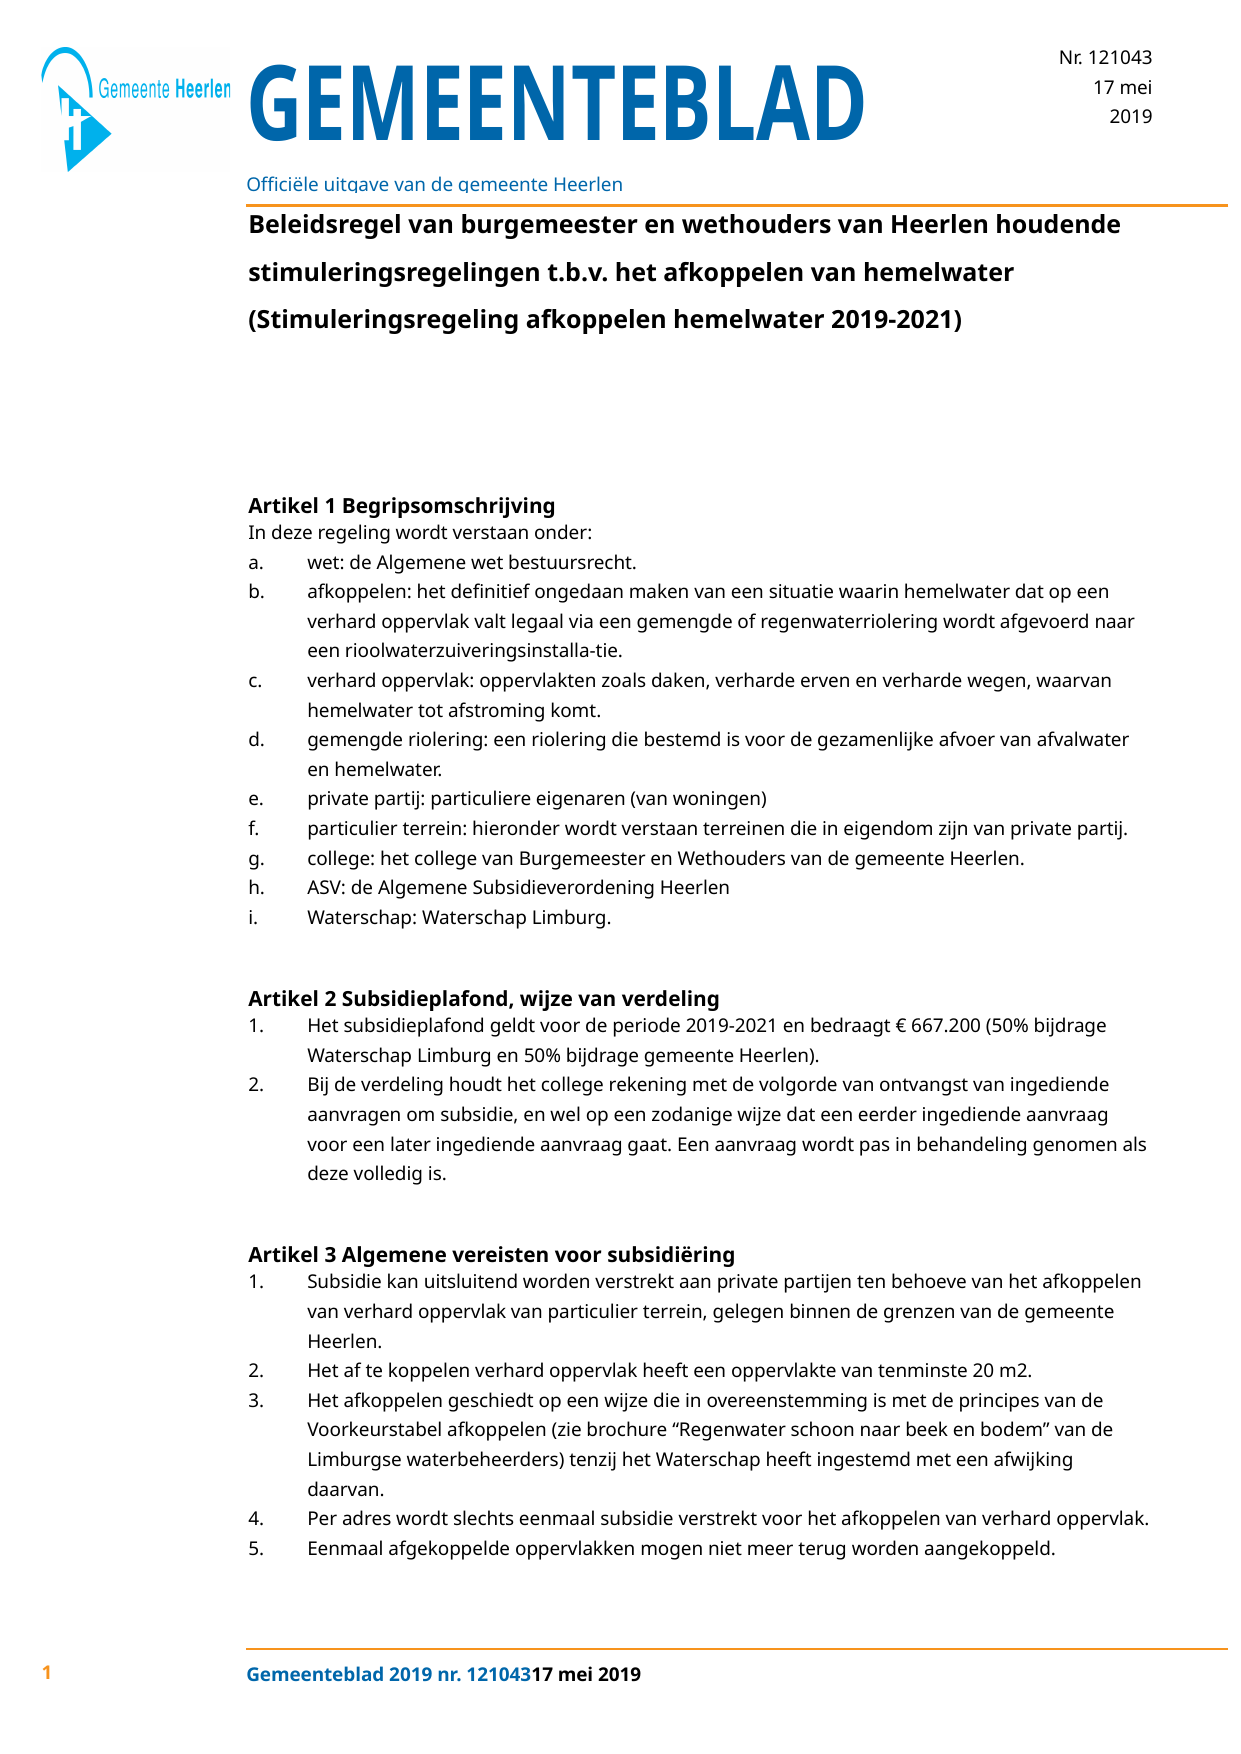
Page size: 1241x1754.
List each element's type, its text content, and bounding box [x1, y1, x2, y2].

list ASV: de Algemene Subsidieverordening Heerlen [248, 874, 1152, 900]
list college: het college van Burgemeester en Wethouders van de gemeente Heerlen. [248, 845, 1152, 871]
list wet: de Algemene wet bestuursrecht. [248, 549, 1152, 575]
list gemengde riolering: een riolering die bestemd is voor de gezamenlijke afvoer van afvalwater en hemelwater. [248, 726, 1152, 782]
list particulier terrein: hieronder wordt verstaan terreinen die in eigendom zijn van private partij. [248, 815, 1152, 841]
list Waterschap: Waterschap Limburg. [248, 904, 1152, 930]
text Artikel 3 Algemene vereisten voor subsidiëring [248, 1240, 1152, 1269]
list Het afkoppelen geschiedt op een wijze die in overeenstemming is met de principes van de Voorkeurstabel afkoppelen (zie brochure “Regenwater schoon naar beek en bodem” van de Limburgse waterbeheerders) tenzij het Waterschap heeft ingestemd met een afwijking daarvan. [248, 1387, 1152, 1502]
list Per adres wordt slechts eenmaal subsidie verstrekt voor het afkoppelen van verhard oppervlak. [248, 1505, 1152, 1531]
list afkoppelen: het definitief ongedaan maken van een situatie waarin hemelwater dat op een verhard oppervlak valt legaal via een gemengde of regenwaterriolering wordt afgevoerd naar een rioolwaterzuiveringsinstalla-tie. [248, 578, 1152, 663]
text Artikel 2 Subsidieplafond, wijze van verdeling [248, 984, 1152, 1012]
picture [41, 47, 58, 70]
picture [41, 47, 231, 172]
list verhard oppervlak: oppervlakten zoals daken, verharde erven en verharde wegen, waarvan hemelwater tot afstroming komt. [248, 667, 1152, 723]
list Het subsidieplafond geldt voor de periode 2019-2021 en bedraagt € 667.200 (50% bijdrage Waterschap Limburg en 50% bijdrage gemeente Heerlen). [248, 1012, 1152, 1068]
list private partij: particuliere eigenaren (van woningen) [248, 786, 1152, 811]
list Bij de verdeling houdt het college rekening met de volgorde van ontvangst van ingediende aanvragen om subsidie, en wel op een zodanige wijze dat een eerder ingediende aanvraag voor een later ingediende aanvraag gaat. Een aanvraag wordt pas in behandeling genomen als deze volledig is. [248, 1072, 1152, 1186]
list Het af te koppelen verhard oppervlak heeft een oppervlakte van tenminste 20 m2. [248, 1357, 1152, 1383]
text In deze regeling wordt verstaan onder: [248, 519, 1152, 545]
list Eenmaal afgekoppelde oppervlakken mogen niet meer terug worden aangekoppeld. [248, 1535, 1152, 1561]
text Beleidsregel van burgemeester en wethouders van Heerlen houdende stimuleringsregelingen t.b.v. het afkoppelen van hemelwater (Stimuleringsregeling afkoppelen hemelwater 2019-2021) [248, 207, 1152, 336]
text Artikel 1 Begripsomschrijving [248, 491, 1152, 519]
list Subsidie kan uitsluitend worden verstrekt aan private partijen ten behoeve van het afkoppelen van verhard oppervlak van particulier terrein, gelegen binnen de grenzen van de gemeente Heerlen. [248, 1269, 1152, 1354]
